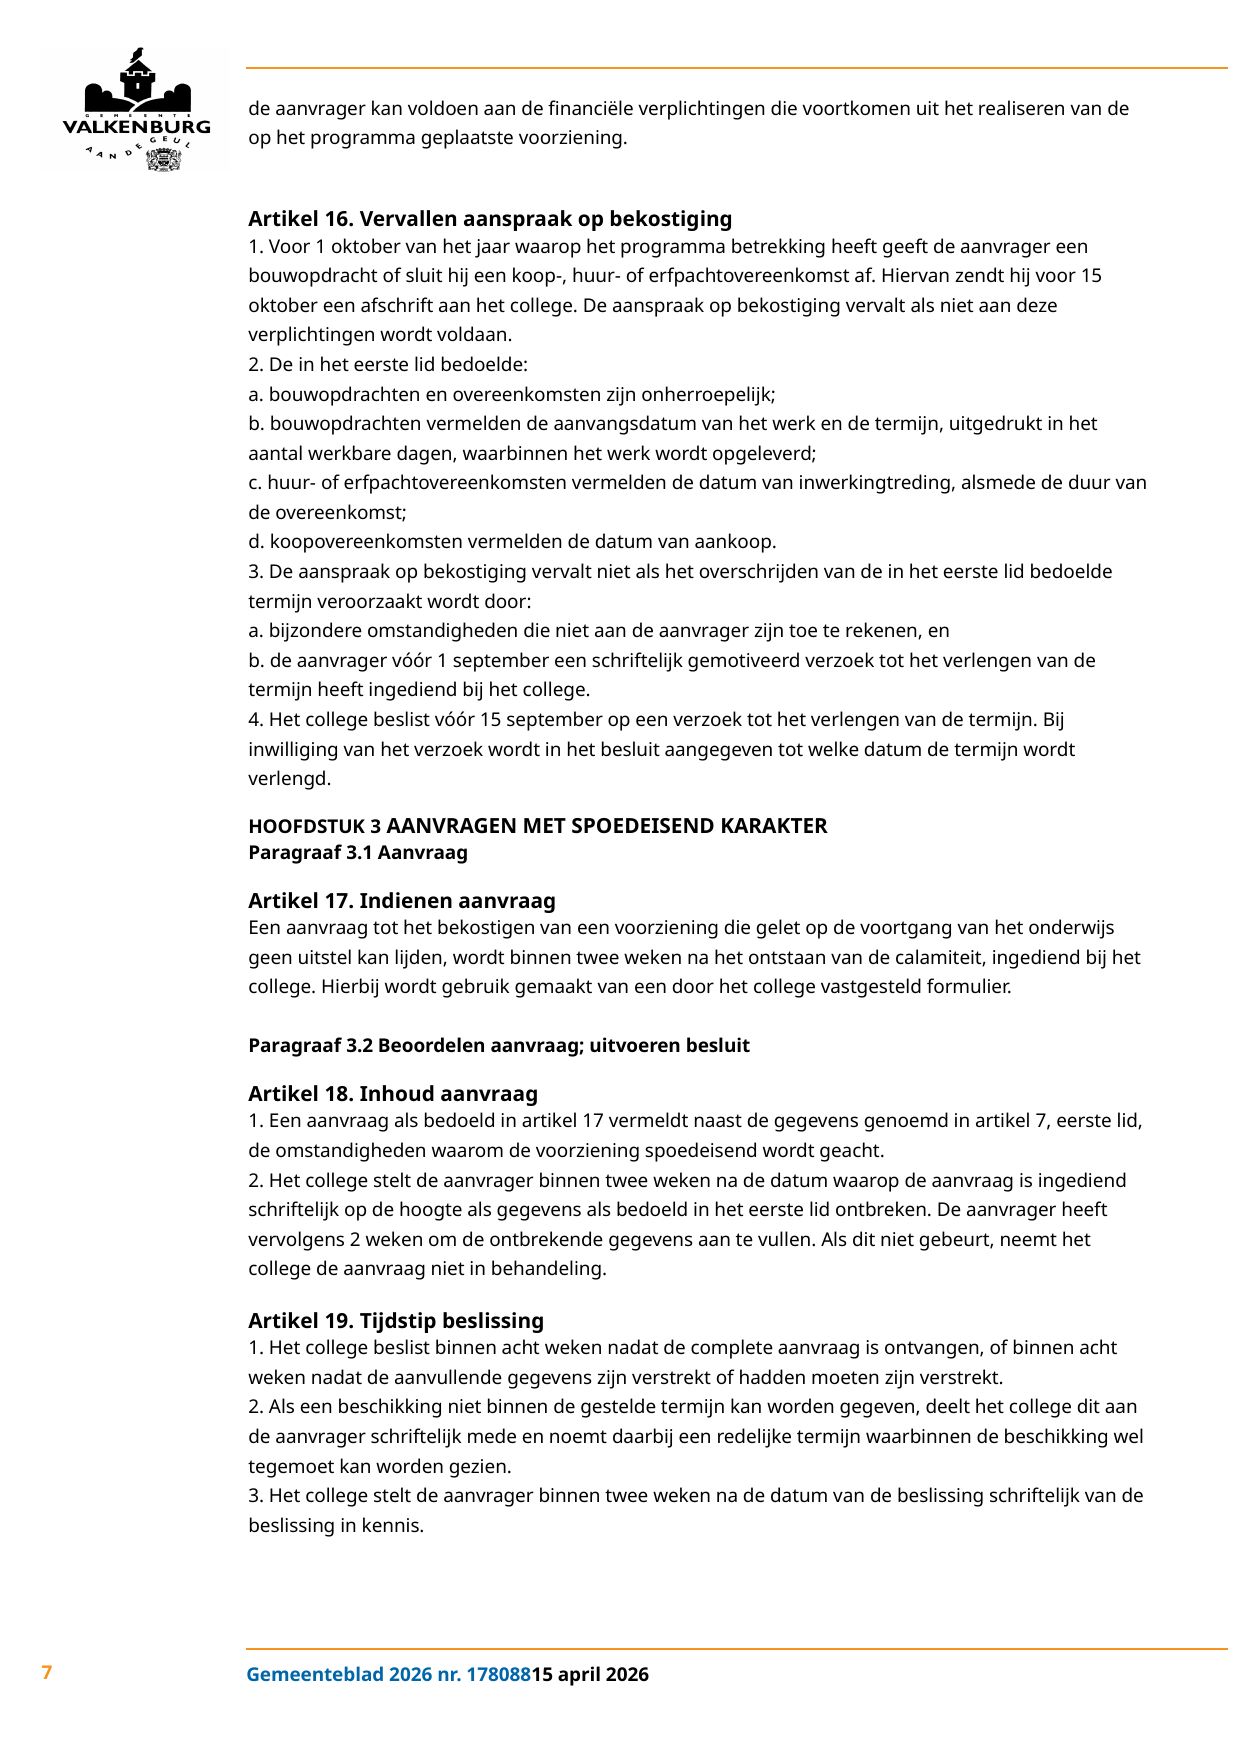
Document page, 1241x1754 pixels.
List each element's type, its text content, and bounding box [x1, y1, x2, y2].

text Paragraaf 3.2 Beoordelen aanvraag; uitvoeren besluit [248, 1033, 1152, 1058]
text a. bijzondere omstandigheden die niet aan de aanvrager zijn toe te rekenen, en [248, 617, 1152, 643]
text Paragraaf 3.1 Aanvraag [248, 839, 1152, 865]
text Artikel 17. Indienen aanvraag [248, 886, 1152, 914]
text Artikel 18. Inhoud aanvraag [248, 1079, 1152, 1108]
text 1. Een aanvraag als bedoeld in artikel 17 vermeldt naast de gegevens genoemd in artikel 7, eerste lid, de omstandigheden waarom de voorziening spoedeisend wordt geacht. [248, 1108, 1152, 1163]
text b. de aanvrager vóór 1 september een schriftelijk gemotiveerd verzoek tot het verlengen van de termijn heeft ingediend bij het college. [248, 647, 1152, 702]
text 4. Het college beslist vóór 15 september op een verzoek tot het verlengen van de termijn. Bij inwilliging van het verzoek wordt in het besluit aangegeven tot welke datum de termijn wordt verlengd. [248, 706, 1152, 791]
text HOOFDSTUK 3 AANVRAGEN MET SPOEDEISEND KARAKTER [248, 811, 1152, 839]
text Een aanvraag tot het bekostigen van een voorziening die gelet op de voortgang van het onderwijs geen uitstel kan lijden, wordt binnen twee weken na het ontstaan van de calamiteit, ingediend bij het college. Hierbij wordt gebruik gemaakt van een door het college vastgesteld formulier. [248, 914, 1152, 999]
text 2. De in het eerste lid bedoelde: [248, 351, 1152, 377]
text 3. Het college stelt de aanvrager binnen twee weken na de datum van de beslissing schriftelijk van de beslissing in kennis. [248, 1482, 1152, 1538]
text c. huur- of erfpachtovereenkomsten vermelden de datum van inwerkingtreding, alsmede de duur van de overeenkomst; [248, 469, 1152, 525]
picture [41, 47, 231, 172]
text 3. De aanspraak op bekostiging vervalt niet als het overschrijden van de in het eerste lid bedoelde termijn veroorzaakt wordt door: [248, 558, 1152, 613]
text 1. Het college beslist binnen acht weken nadat de complete aanvraag is ontvangen, of binnen acht weken nadat de aanvullende gegevens zijn verstrekt of hadden moeten zijn verstrekt. [248, 1334, 1152, 1390]
text 2. Het college stelt de aanvrager binnen twee weken na de datum waarop de aanvraag is ingediend schriftelijk op de hoogte als gegevens als bedoeld in het eerste lid ontbreken. De aanvrager heeft vervolgens 2 weken om de ontbrekende gegevens aan te vullen. Als dit niet gebeurt, neemt het college de aanvraag niet in behandeling. [248, 1167, 1152, 1281]
text b. bouwopdrachten vermelden de aanvangsdatum van het werk en de termijn, uitgedrukt in het aantal werkbare dagen, waarbinnen het werk wordt opgeleverd; [248, 410, 1152, 466]
text Artikel 16. Vervallen aanspraak op bekostiging [248, 204, 1152, 233]
text a. bouwopdrachten en overeenkomsten zijn onherroepelijk; [248, 381, 1152, 406]
text 2. Als een beschikking niet binnen de gestelde termijn kan worden gegeven, deelt het college dit aan de aanvrager schriftelijk mede en noemt daarbij een redelijke termijn waarbinnen de beschikking wel tegemoet kan worden gezien. [248, 1394, 1152, 1478]
text Artikel 19. Tijdstip beslissing [248, 1306, 1152, 1334]
text d. koopovereenkomsten vermelden de datum van aankoop. [248, 529, 1152, 554]
text 1. Voor 1 oktober van het jaar waarop het programma betrekking heeft geeft de aanvrager een bouwopdracht of sluit hij een koop-, huur- of erfpachtovereenkomst af. Hiervan zendt hij voor 15 oktober een afschrift aan het college. De aanspraak op bekostiging vervalt als niet aan deze verplichtingen wordt voldaan. [248, 233, 1152, 347]
text de aanvrager kan voldoen aan de financiële verplichtingen die voortkomen uit het realiseren van de op het programma geplaatste voorziening. [248, 95, 1152, 150]
